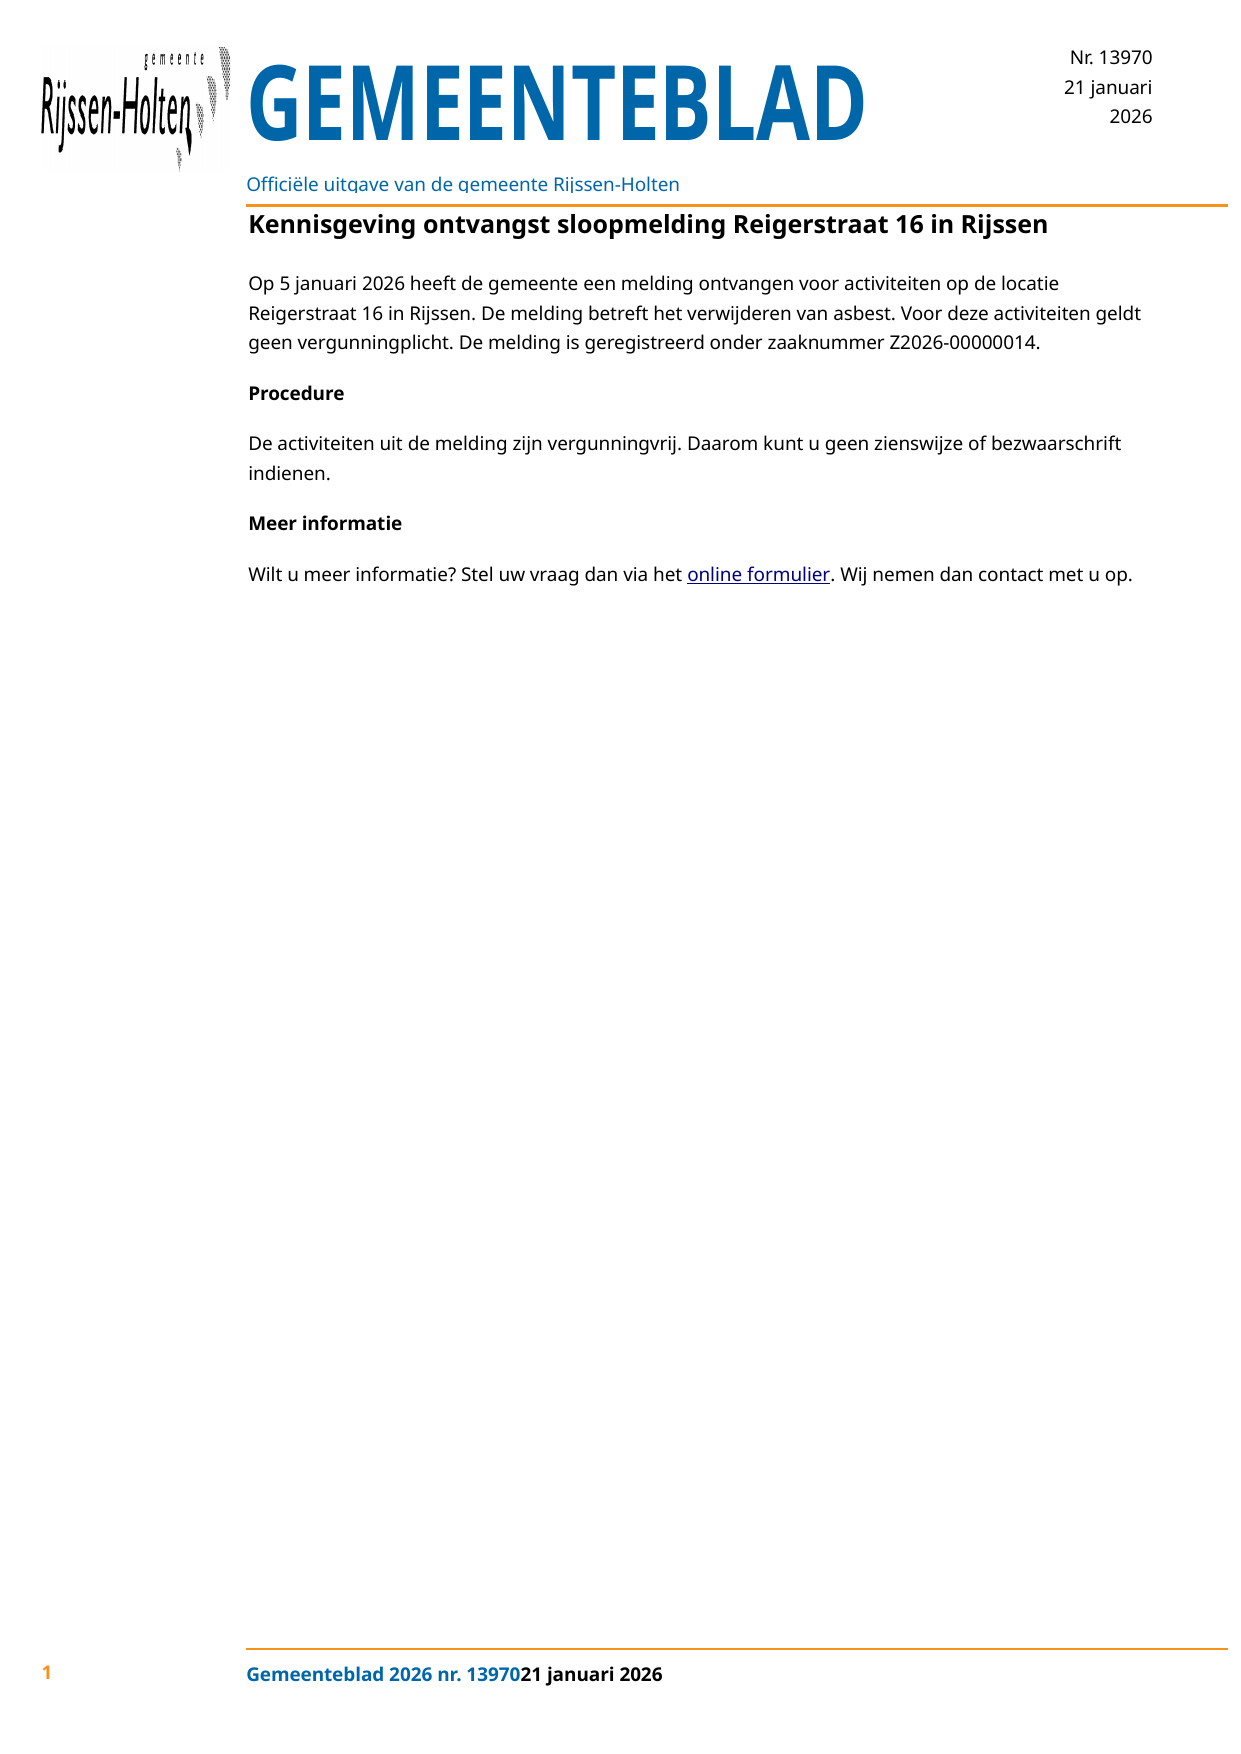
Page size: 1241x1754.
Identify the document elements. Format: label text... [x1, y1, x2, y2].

text De activiteiten uit de melding zijn vergunningvrij. Daarom kunt u geen zienswijze of bezwaarschrift indienen. [248, 430, 1152, 486]
text Wilt u meer informatie? Stel uw vraag dan via het online formulier. Wij nemen dan contact met u op. [248, 561, 1152, 586]
text Procedure [248, 380, 1152, 406]
picture [41, 47, 231, 172]
text Kennisgeving ontvangst sloopmelding Reigerstraat 16 in Rijssen [248, 207, 1152, 241]
text Op 5 januari 2026 heeft de gemeente een melding ontvangen voor activiteiten op de locatie Reigerstraat 16 in Rijssen. De melding betreft het verwijderen van asbest. Voor deze activiteiten geldt geen vergunningplicht. De melding is geregistreerd onder zaaknummer Z2026-00000014. [248, 270, 1152, 355]
text Meer informatie [248, 510, 1152, 536]
